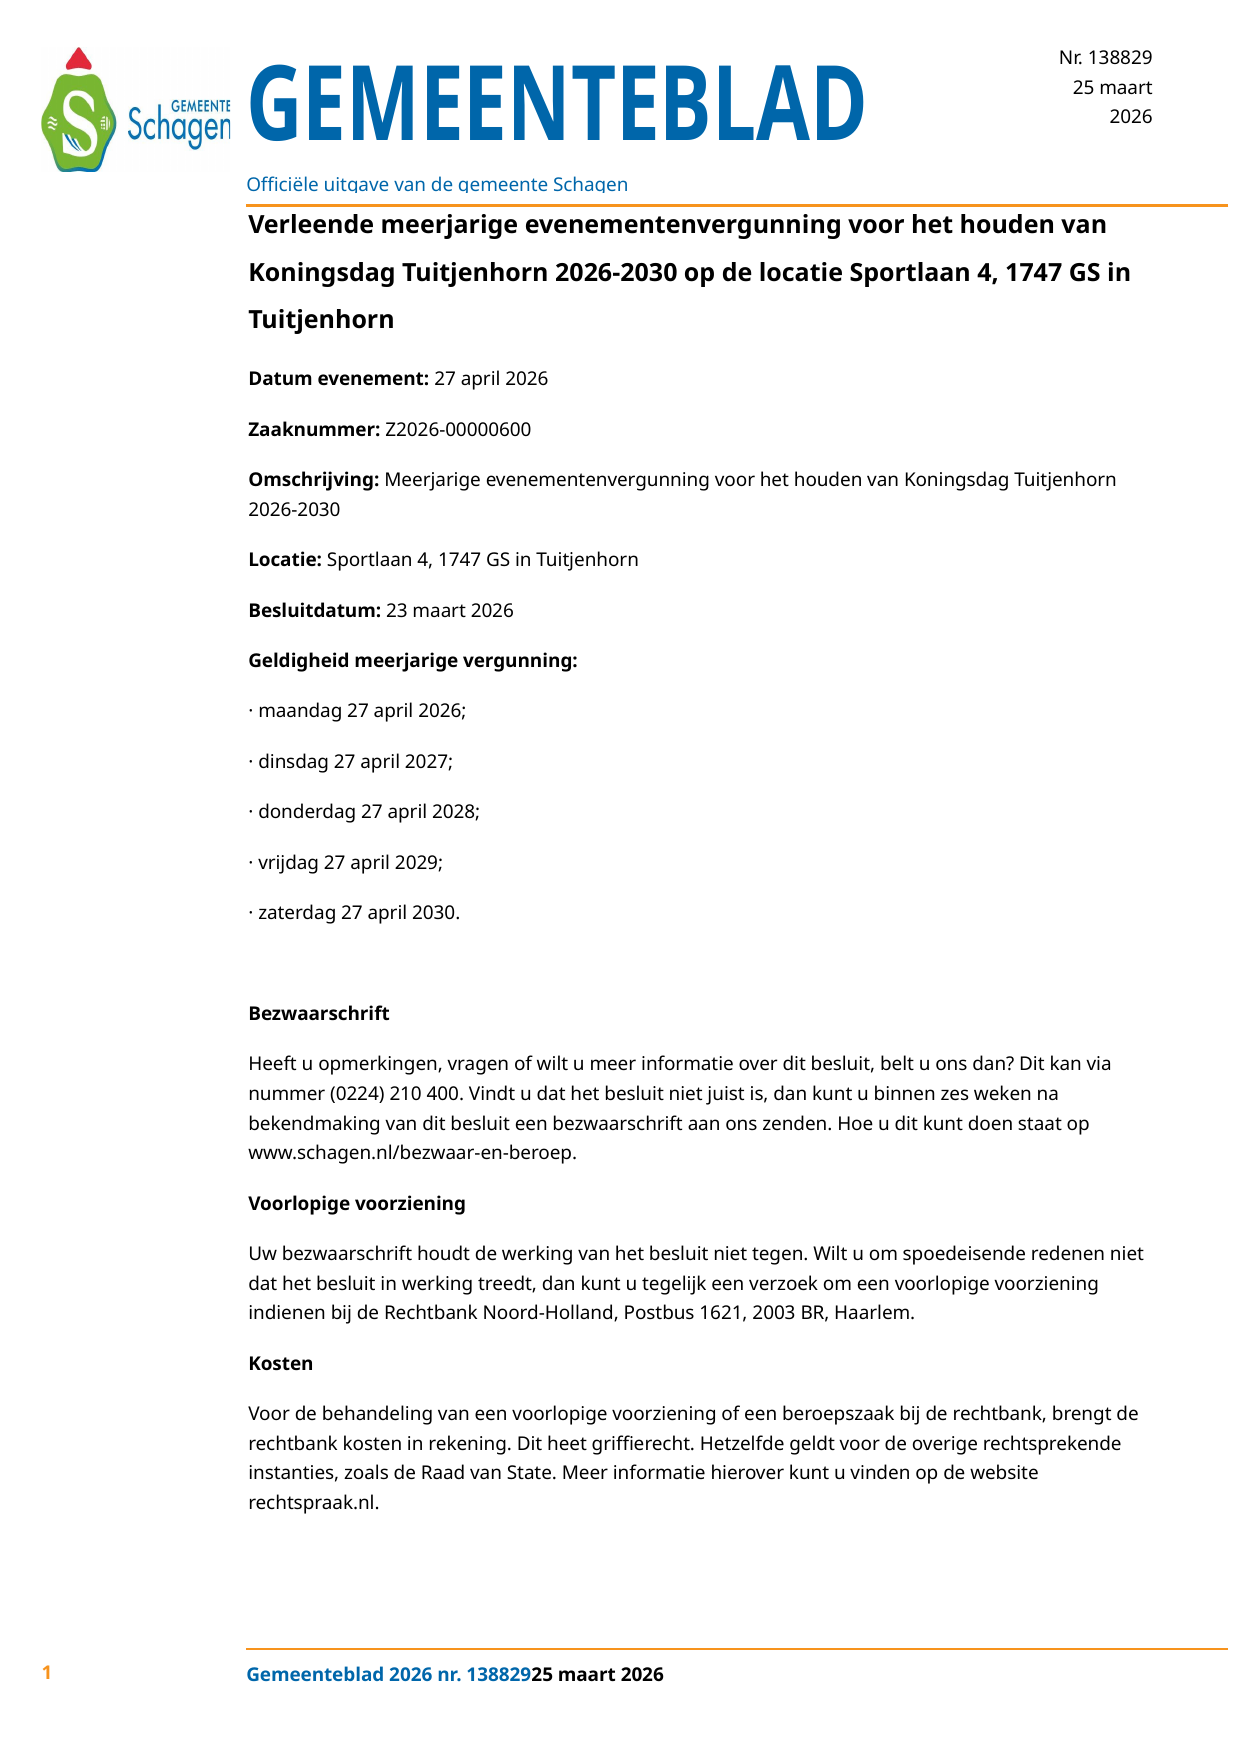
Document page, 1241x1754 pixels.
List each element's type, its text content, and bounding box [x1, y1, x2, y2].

text · maandag 27 april 2026; [248, 698, 1152, 723]
text Omschrijving: Meerjarige evenementenvergunning voor het houden van Koningsdag Tuitjenhorn 2026-2030 [248, 466, 1152, 522]
text Besluitdatum: 23 maart 2026 [248, 597, 1152, 622]
text Locatie: Sportlaan 4, 1747 GS in Tuitjenhorn [248, 546, 1152, 572]
text · donderdag 27 april 2028; [248, 798, 1152, 824]
text · dinsdag 27 april 2027; [248, 748, 1152, 774]
text Voor de behandeling van een voorlopige voorziening of een beroepszaak bij de rechtbank, brengt de rechtbank kosten in rekening. Dit heet griffierecht. Hetzelfde geldt voor de overige rechtsprekende instanties, zoals de Raad van State. Meer informatie hierover kunt u vinden op de website rechtspraak.nl. [248, 1400, 1152, 1514]
text Geldigheid meerjarige vergunning: [248, 647, 1152, 673]
picture [41, 47, 231, 172]
text Verleende meerjarige evenementenvergunning voor het houden van Koningsdag Tuitjenhorn 2026-2030 op de locatie Sportlaan 4, 1747 GS in Tuitjenhorn [248, 207, 1152, 336]
text Zaaknummer: Z2026-00000600 [248, 416, 1152, 442]
text · vrijdag 27 april 2029; [248, 849, 1152, 874]
text Heeft u opmerkingen, vragen of wilt u meer informatie over dit besluit, belt u ons dan? Dit kan via nummer (0224) 210 400. Vindt u dat het besluit niet juist is, dan kunt u binnen zes weken na bekendmaking van dit besluit een bezwaarschrift aan ons zenden. Hoe u dit kunt doen staat op www.schagen.nl/bezwaar-en-beroep. [248, 1051, 1152, 1165]
text Kosten [248, 1350, 1152, 1375]
text Bezwaarschrift [248, 1000, 1152, 1026]
text Voorlopige voorziening [248, 1190, 1152, 1215]
text Datum evenement: 27 april 2026 [248, 366, 1152, 391]
text Uw bezwaarschrift houdt de werking van het besluit niet tegen. Wilt u om spoedeisende redenen niet dat het besluit in werking treedt, dan kunt u tegelijk een verzoek om een voorlopige voorziening indienen bij de Rechtbank Noord-Holland, Postbus 1621, 2003 BR, Haarlem. [248, 1240, 1152, 1325]
text · zaterdag 27 april 2030. [248, 899, 1152, 925]
